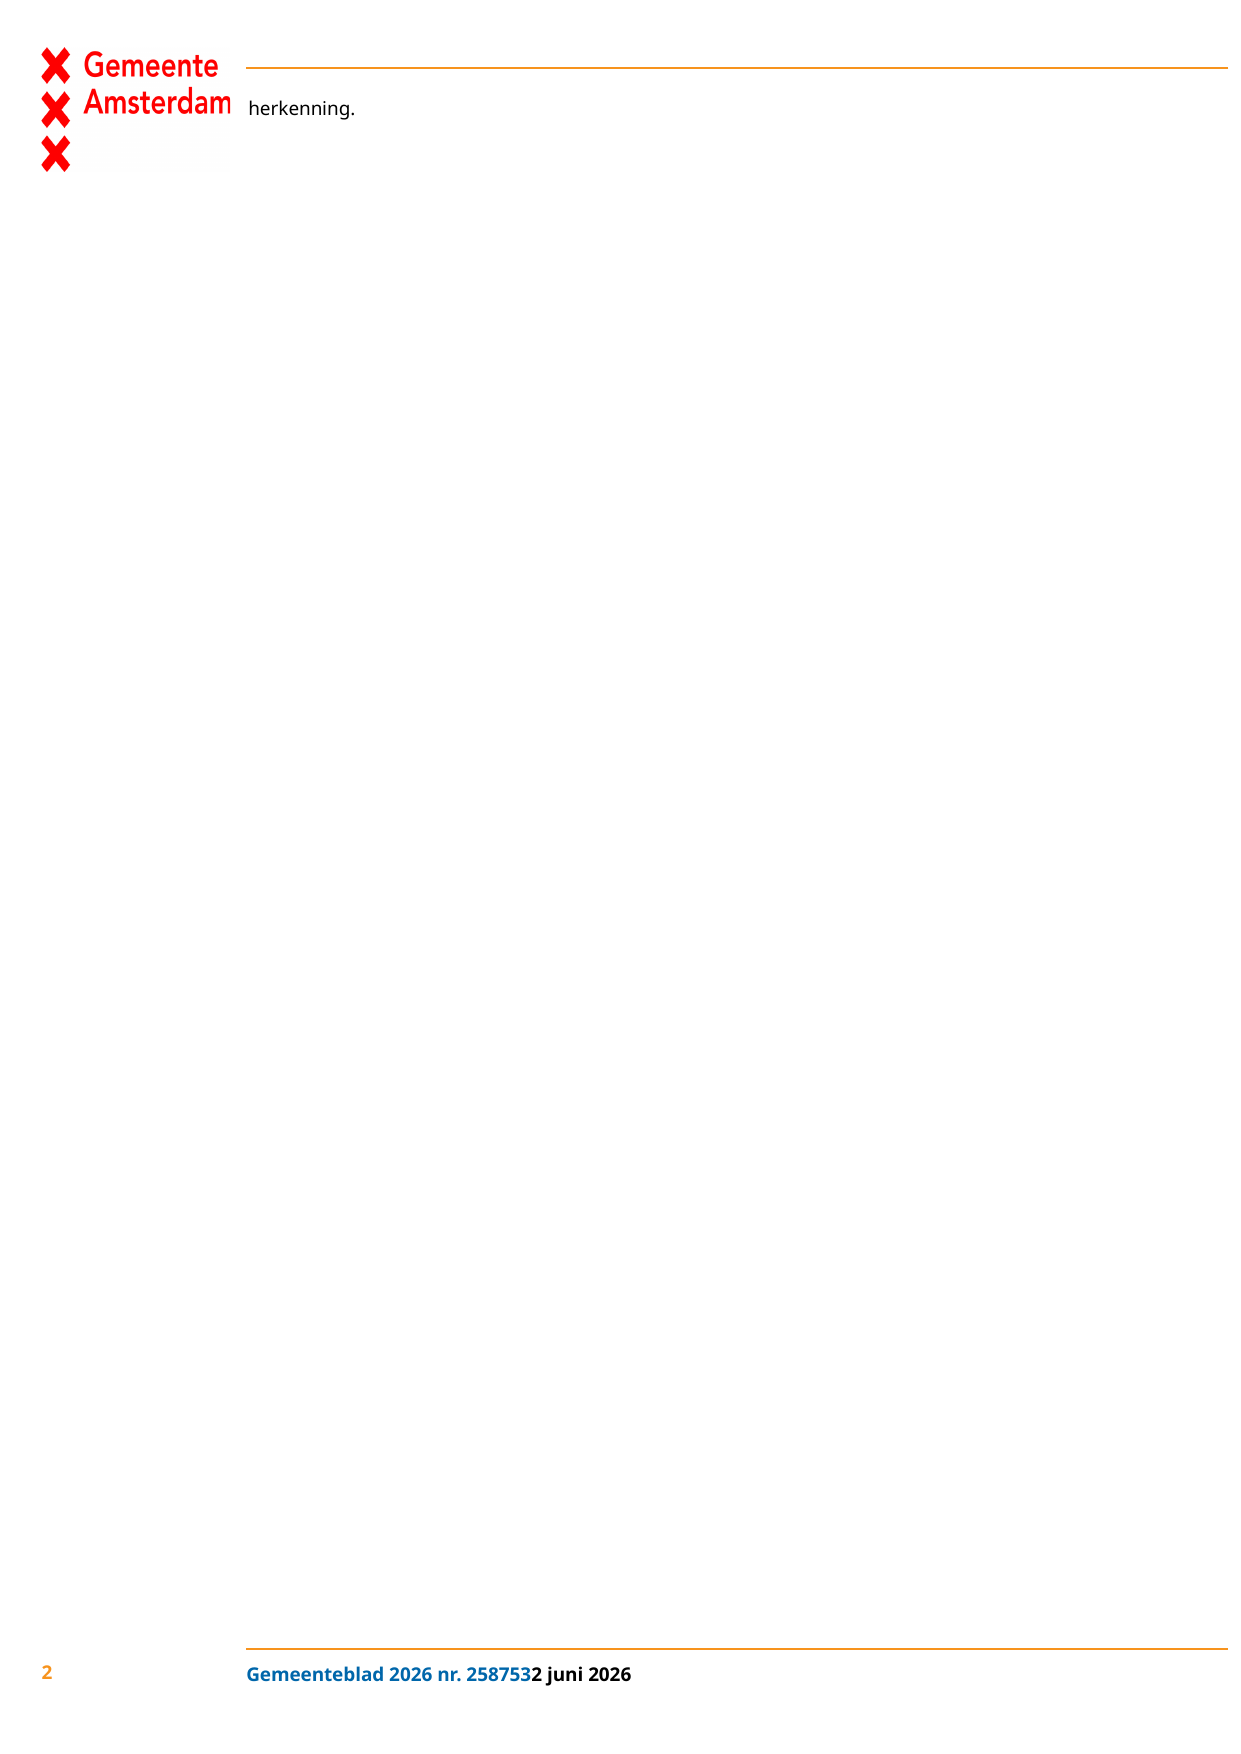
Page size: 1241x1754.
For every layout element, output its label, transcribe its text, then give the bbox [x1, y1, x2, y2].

text herkenning. [248, 95, 1152, 121]
picture [41, 47, 231, 172]
